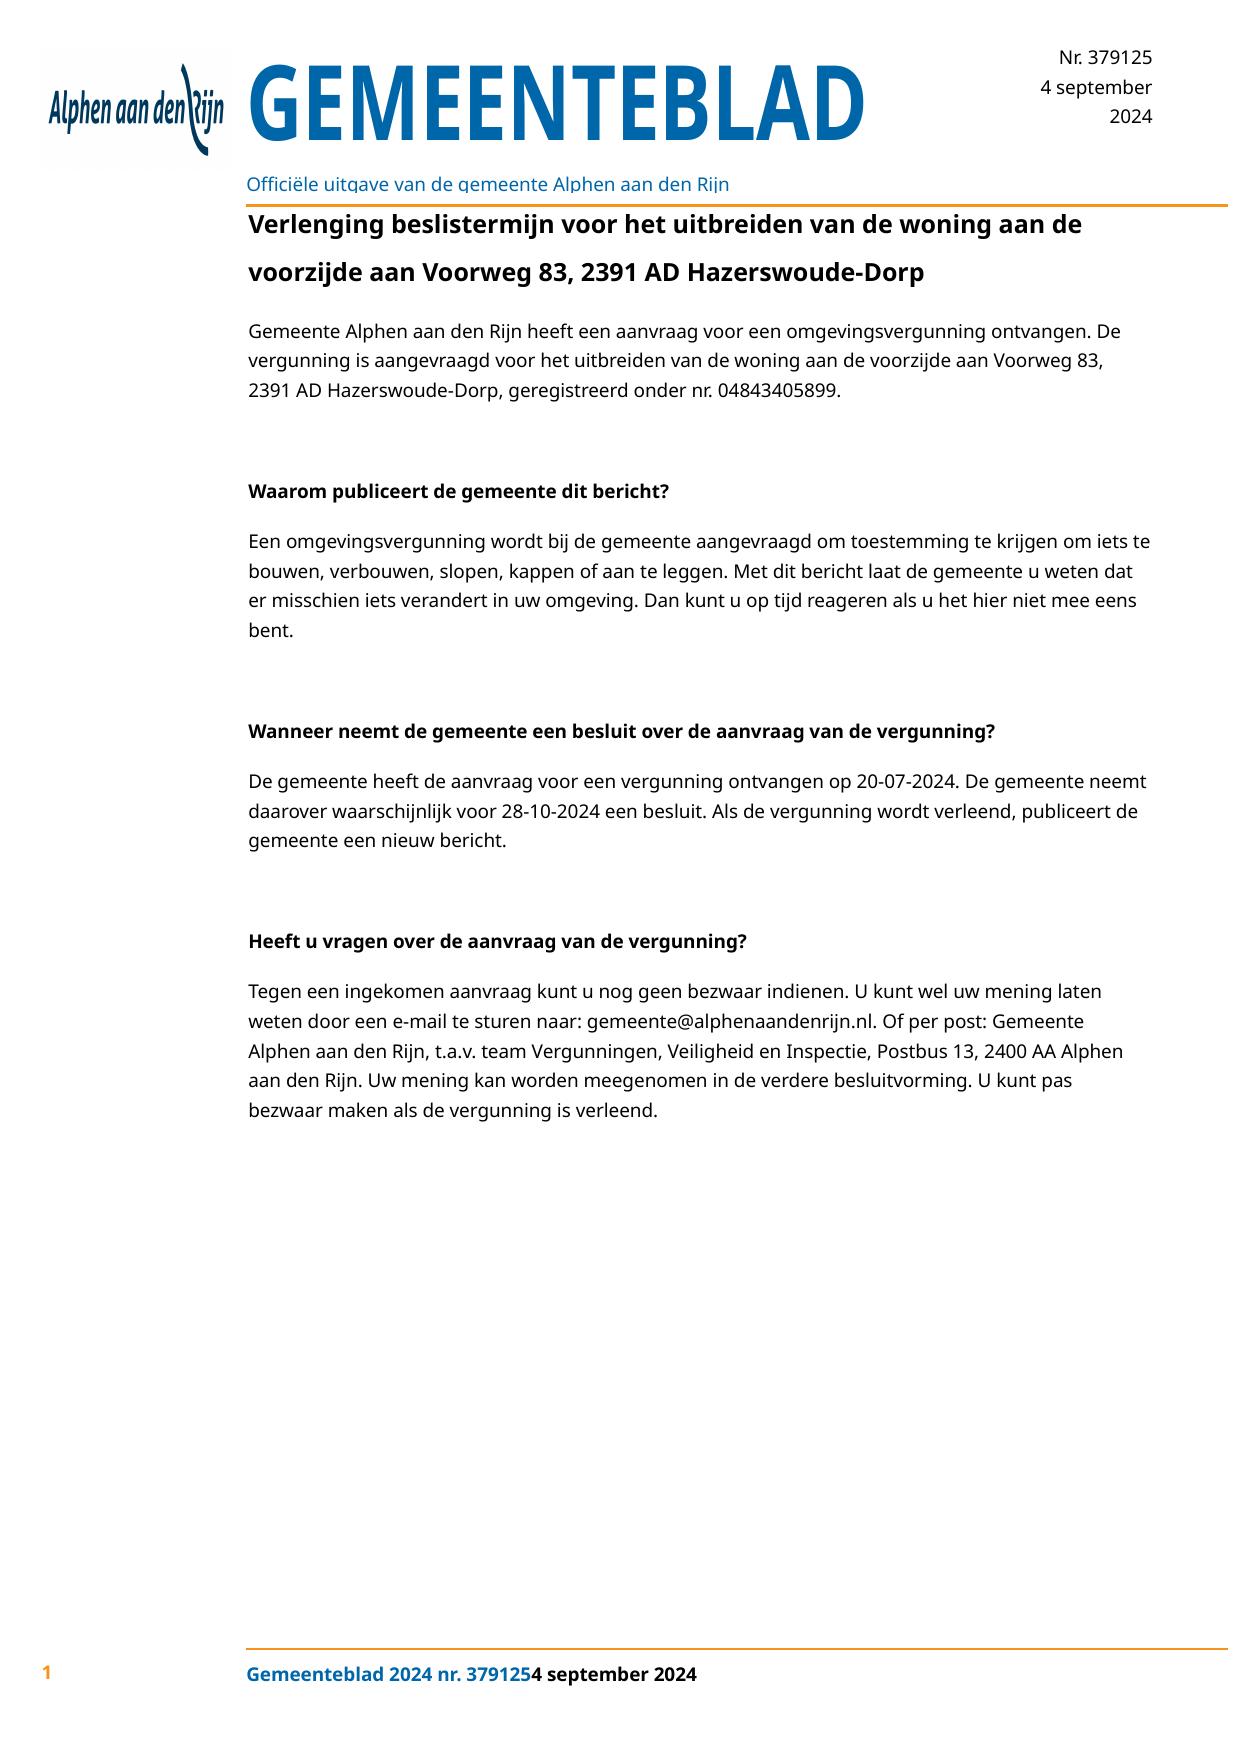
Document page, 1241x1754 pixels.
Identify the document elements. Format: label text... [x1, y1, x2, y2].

text Een omgevingsvergunning wordt bij de gemeente aangevraagd om toestemming te krijgen om iets te bouwen, verbouwen, slopen, kappen of aan te leggen. Met dit bericht laat de gemeente u weten dat er misschien iets verandert in uw omgeving. Dan kunt u op tijd reageren als u het hier niet mee eens bent. [248, 528, 1152, 643]
text Gemeente Alphen aan den Rijn heeft een aanvraag voor een omgevingsvergunning ontvangen. De vergunning is aangevraagd voor het uitbreiden van de woning aan de voorzijde aan Voorweg 83, 2391 AD Hazerswoude-Dorp, geregistreerd onder nr. 04843405899. [248, 318, 1152, 403]
text Wanneer neemt de gemeente een besluit over de aanvraag van de vergunning? [248, 718, 1152, 744]
text Waarom publiceert de gemeente dit bericht? [248, 478, 1152, 504]
text Verlenging beslistermijn voor het uitbreiden van de woning aan de voorzijde aan Voorweg 83, 2391 AD Hazerswoude-Dorp [248, 207, 1152, 288]
text De gemeente heeft de aanvraag voor een vergunning ontvangen op 20-07-2024. De gemeente neemt daarover waarschijnlijk voor 28-10-2024 een besluit. Als de vergunning wordt verleend, publiceert de gemeente een nieuw bericht. [248, 768, 1152, 853]
picture [41, 47, 231, 172]
text Tegen een ingekomen aanvraag kunt u nog geen bezwaar indienen. U kunt wel uw mening laten weten door een e-mail te sturen naar: gemeente@alphenaandenrijn.nl. Of per post: Gemeente Alphen aan den Rijn, t.a.v. team Vergunningen, Veiligheid en Inspectie, Postbus 13, 2400 AA Alphen aan den Rijn. Uw mening kan worden meegenomen in de verdere besluitvorming. U kunt pas bezwaar maken als de vergunning is verleend. [248, 979, 1152, 1123]
text Heeft u vragen over de aanvraag van de vergunning? [248, 928, 1152, 954]
